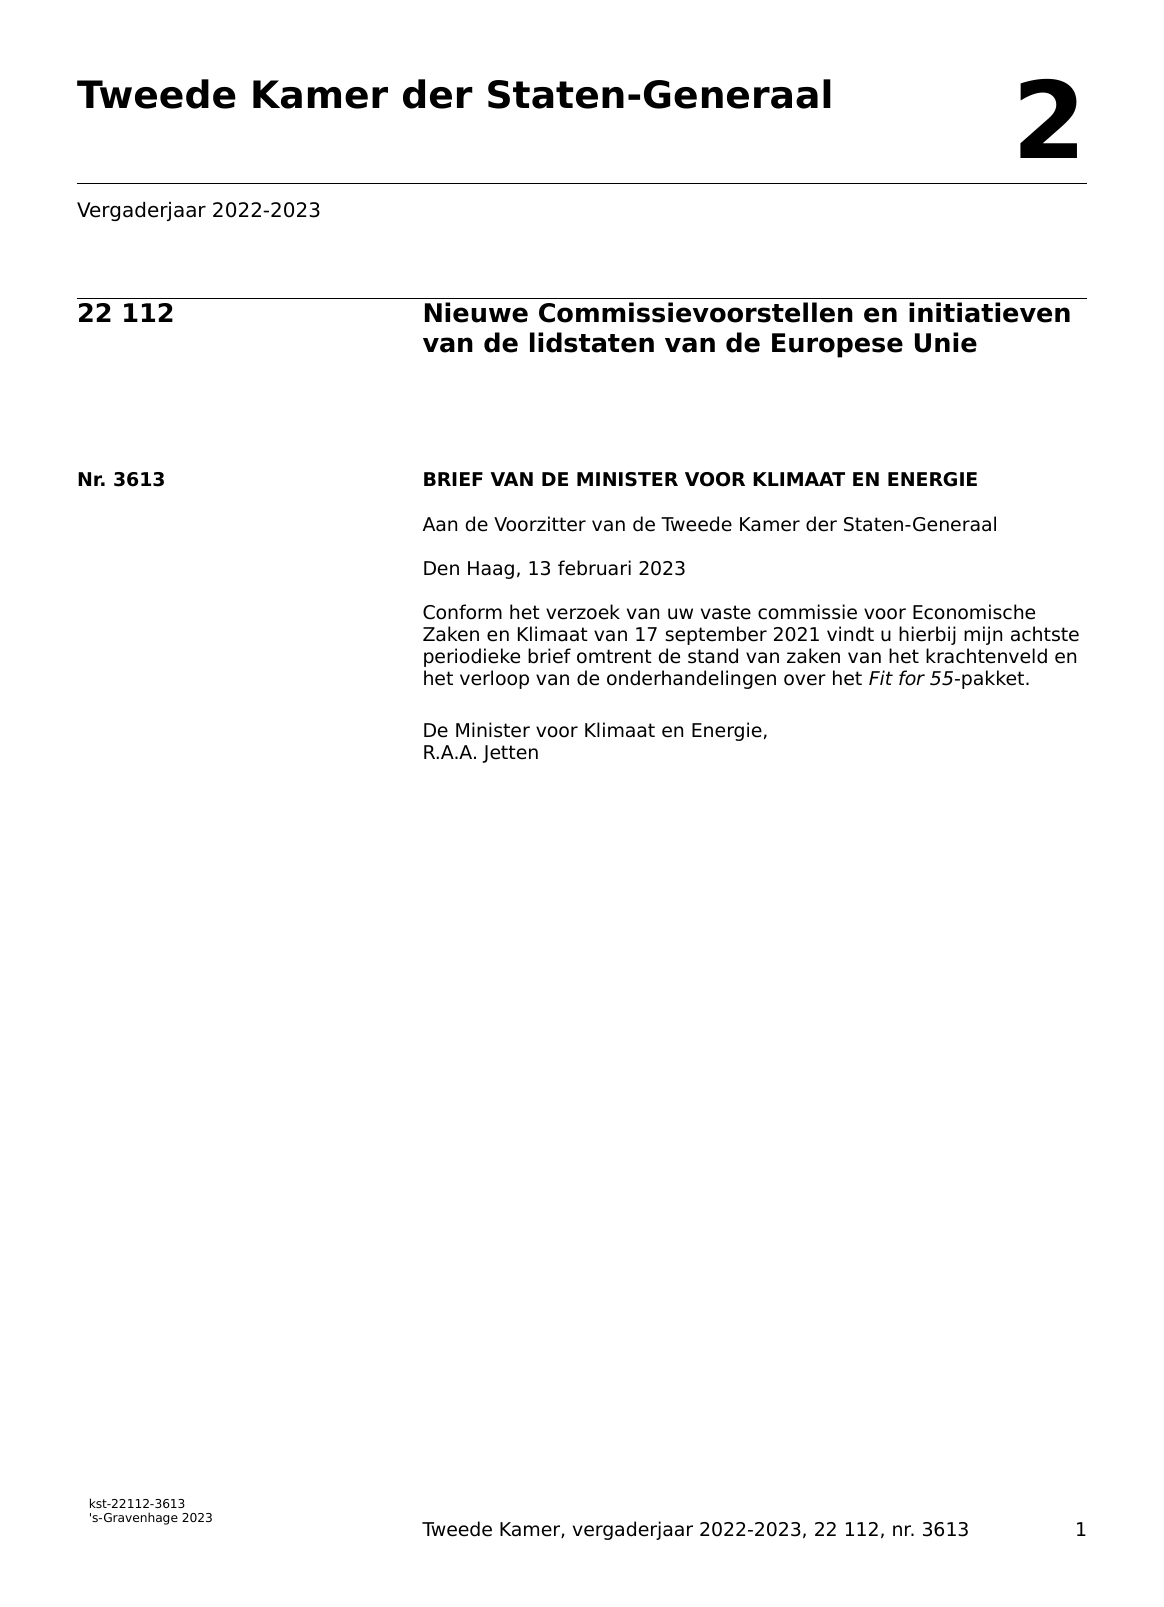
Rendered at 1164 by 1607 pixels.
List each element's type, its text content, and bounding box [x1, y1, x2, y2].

subtitle Nr. 3613 BRIEF VAN DE MINISTER VOOR KLIMAAT EN ENERGIE [77, 469, 1087, 491]
table_header 2 [886, 59, 1087, 183]
table_header Tweede Kamer der Staten-Generaal [77, 59, 886, 183]
subtitle 22 112 Nieuwe Commissievoorstellen en initiatieven van de lidstaten van de Europese Unie [77, 299, 1087, 358]
table_cell Vergaderjaar 2022-2023 [77, 184, 1087, 298]
text Conform het verzoek van uw vaste commissie voor Economische Zaken en Klimaat van 17 september 2021 vindt u hierbij mijn achtste periodieke brief omtrent de stand van zaken van het krachtenveld en het verloop van de onderhandelingen over het Fit for 55-pakket. [422, 602, 1087, 690]
text Den Haag, 13 februari 2023 [422, 558, 1087, 580]
text kst-22112-3613 [88, 1497, 323, 1511]
text Aan de Voorzitter van de Tweede Kamer der Staten-Generaal [422, 513, 1087, 536]
text 's-Gravenhage 2023 [88, 1511, 323, 1525]
text De Minister voor Klimaat en Energie, R.A.A. Jetten [422, 720, 1087, 764]
